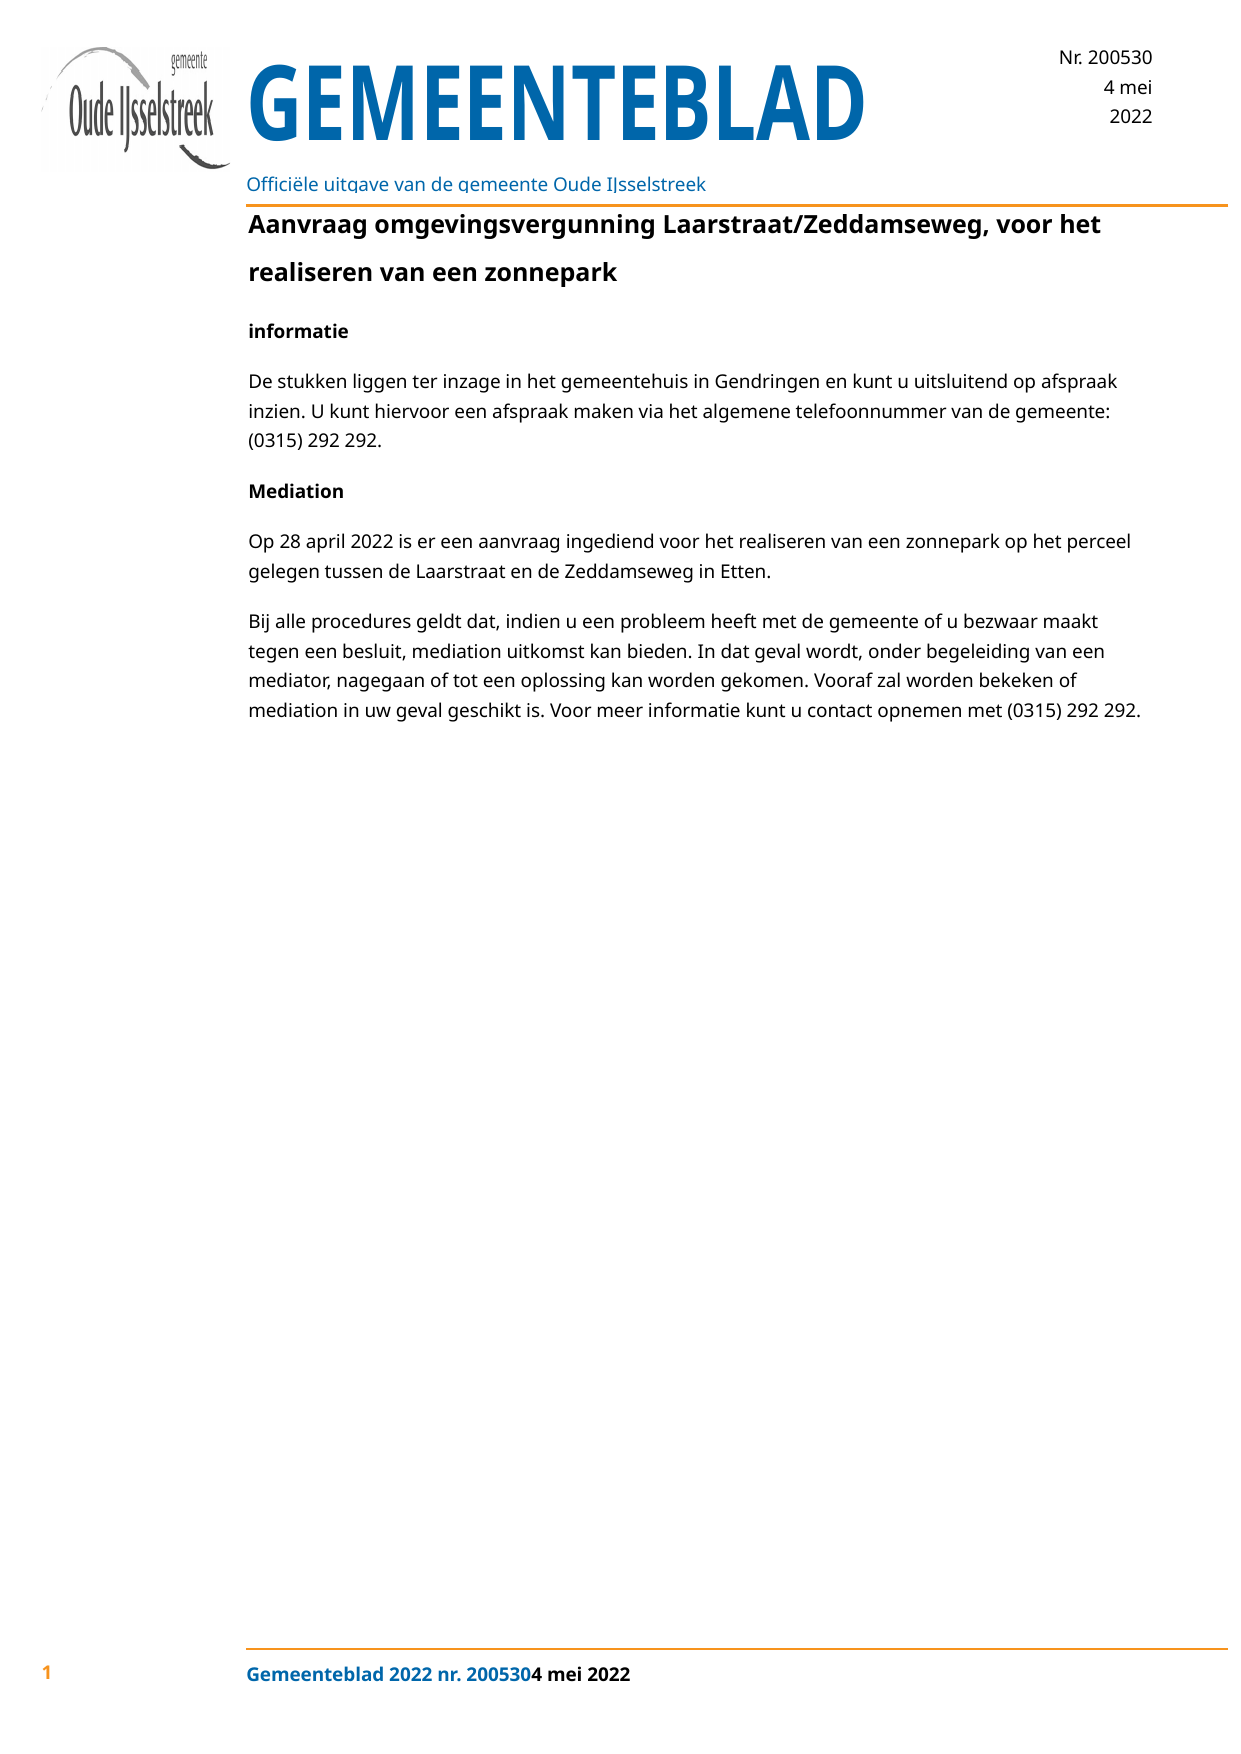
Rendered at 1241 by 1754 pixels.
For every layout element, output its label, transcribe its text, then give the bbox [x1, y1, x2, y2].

text Bij alle procedures geldt dat, indien u een probleem heeft met de gemeente of u bezwaar maakt tegen een besluit, mediation uitkomst kan bieden. In dat geval wordt, onder begeleiding van een mediator, nagegaan of tot een oplossing kan worden gekomen. Vooraf zal worden bekeken of mediation in uw geval geschikt is. Voor meer informatie kunt u contact opnemen met (0315) 292 292. [248, 608, 1152, 723]
text De stukken liggen ter inzage in het gemeentehuis in Gendringen en kunt u uitsluitend op afspraak inzien. U kunt hiervoor een afspraak maken via het algemene telefoonnummer van de gemeente: (0315) 292 292. [248, 368, 1152, 453]
picture [41, 47, 231, 172]
text Mediation [248, 478, 1152, 504]
text informatie [248, 318, 1152, 344]
text Aanvraag omgevingsvergunning Laarstraat/Zeddamseweg, voor het realiseren van een zonnepark [248, 207, 1152, 288]
text Op 28 april 2022 is er een aanvraag ingediend voor het realiseren van een zonnepark op het perceel gelegen tussen de Laarstraat en de Zeddamseweg in Etten. [248, 528, 1152, 584]
